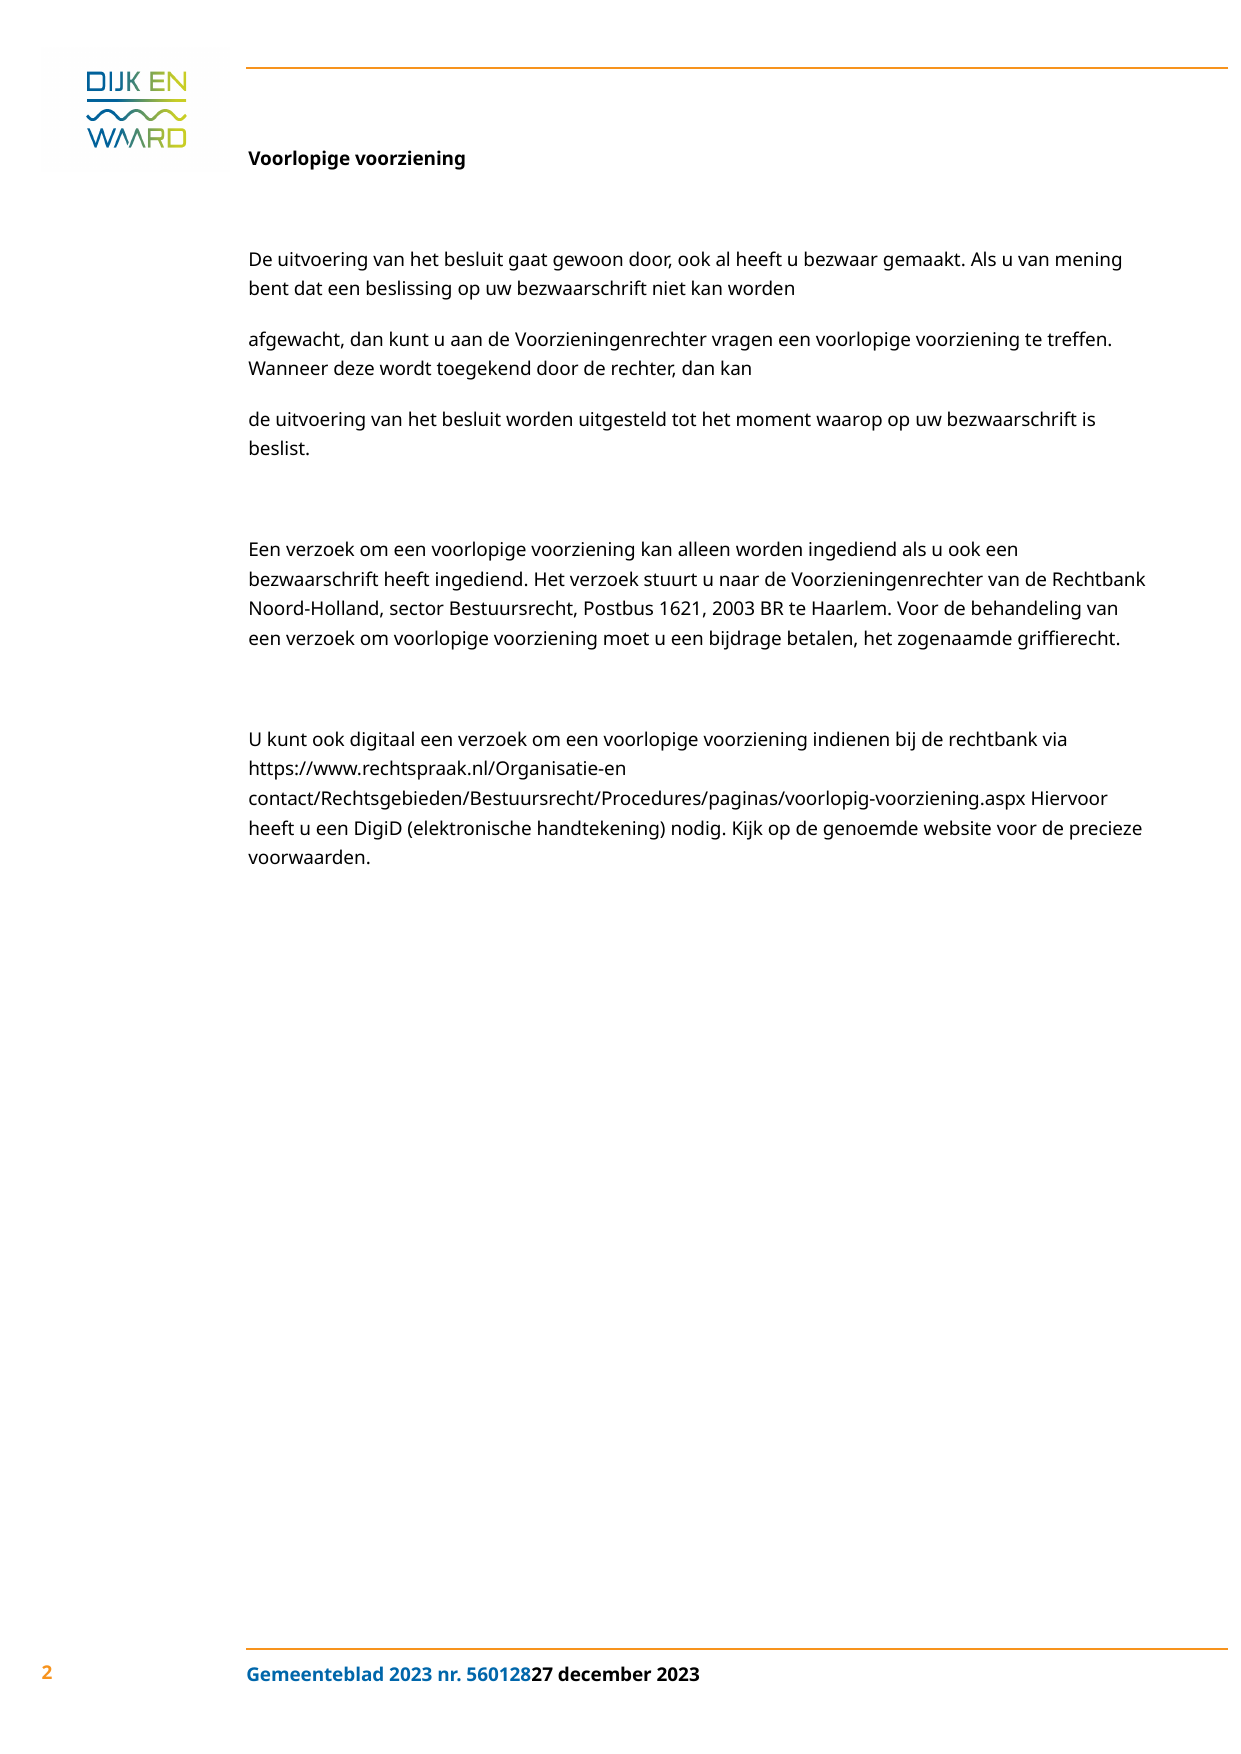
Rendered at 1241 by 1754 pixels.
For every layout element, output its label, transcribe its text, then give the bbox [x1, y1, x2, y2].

text U kunt ook digitaal een verzoek om een voorlopige voorziening indienen bij de rechtbank via https://www.rechtspraak.nl/Organisatie-en contact/Rechtsgebieden/Bestuursrecht/Procedures/paginas/voorlopig-voorziening.aspx Hiervoor heeft u een DigiD (elektronische handtekening) nodig. Kijk op de genoemde website voor de precieze voorwaarden. [248, 726, 1152, 870]
text Een verzoek om een voorlopige voorziening kan alleen worden ingediend als u ook een bezwaarschrift heeft ingediend. Het verzoek stuurt u naar de Voorzieningenrechter van de Rechtbank Noord-Holland, sector Bestuursrecht, Postbus 1621, 2003 BR te Haarlem. Voor de behandeling van een verzoek om voorlopige voorziening moet u een bijdrage betalen, het zogenaamde griffierecht. [248, 536, 1152, 651]
text afgewacht, dan kunt u aan de Voorzieningenrechter vragen een voorlopige voorziening te treffen. Wanneer deze wordt toegekend door de rechter, dan kan [248, 326, 1152, 381]
picture [41, 47, 231, 172]
text De uitvoering van het besluit gaat gewoon door, ook al heeft u bezwaar gemaakt. Als u van mening bent dat een beslissing op uw bezwaarschrift niet kan worden [248, 246, 1152, 301]
text de uitvoering van het besluit worden uitgesteld tot het moment waarop op uw bezwaarschrift is beslist. [248, 406, 1152, 461]
text Voorlopige voorziening [248, 145, 1152, 171]
